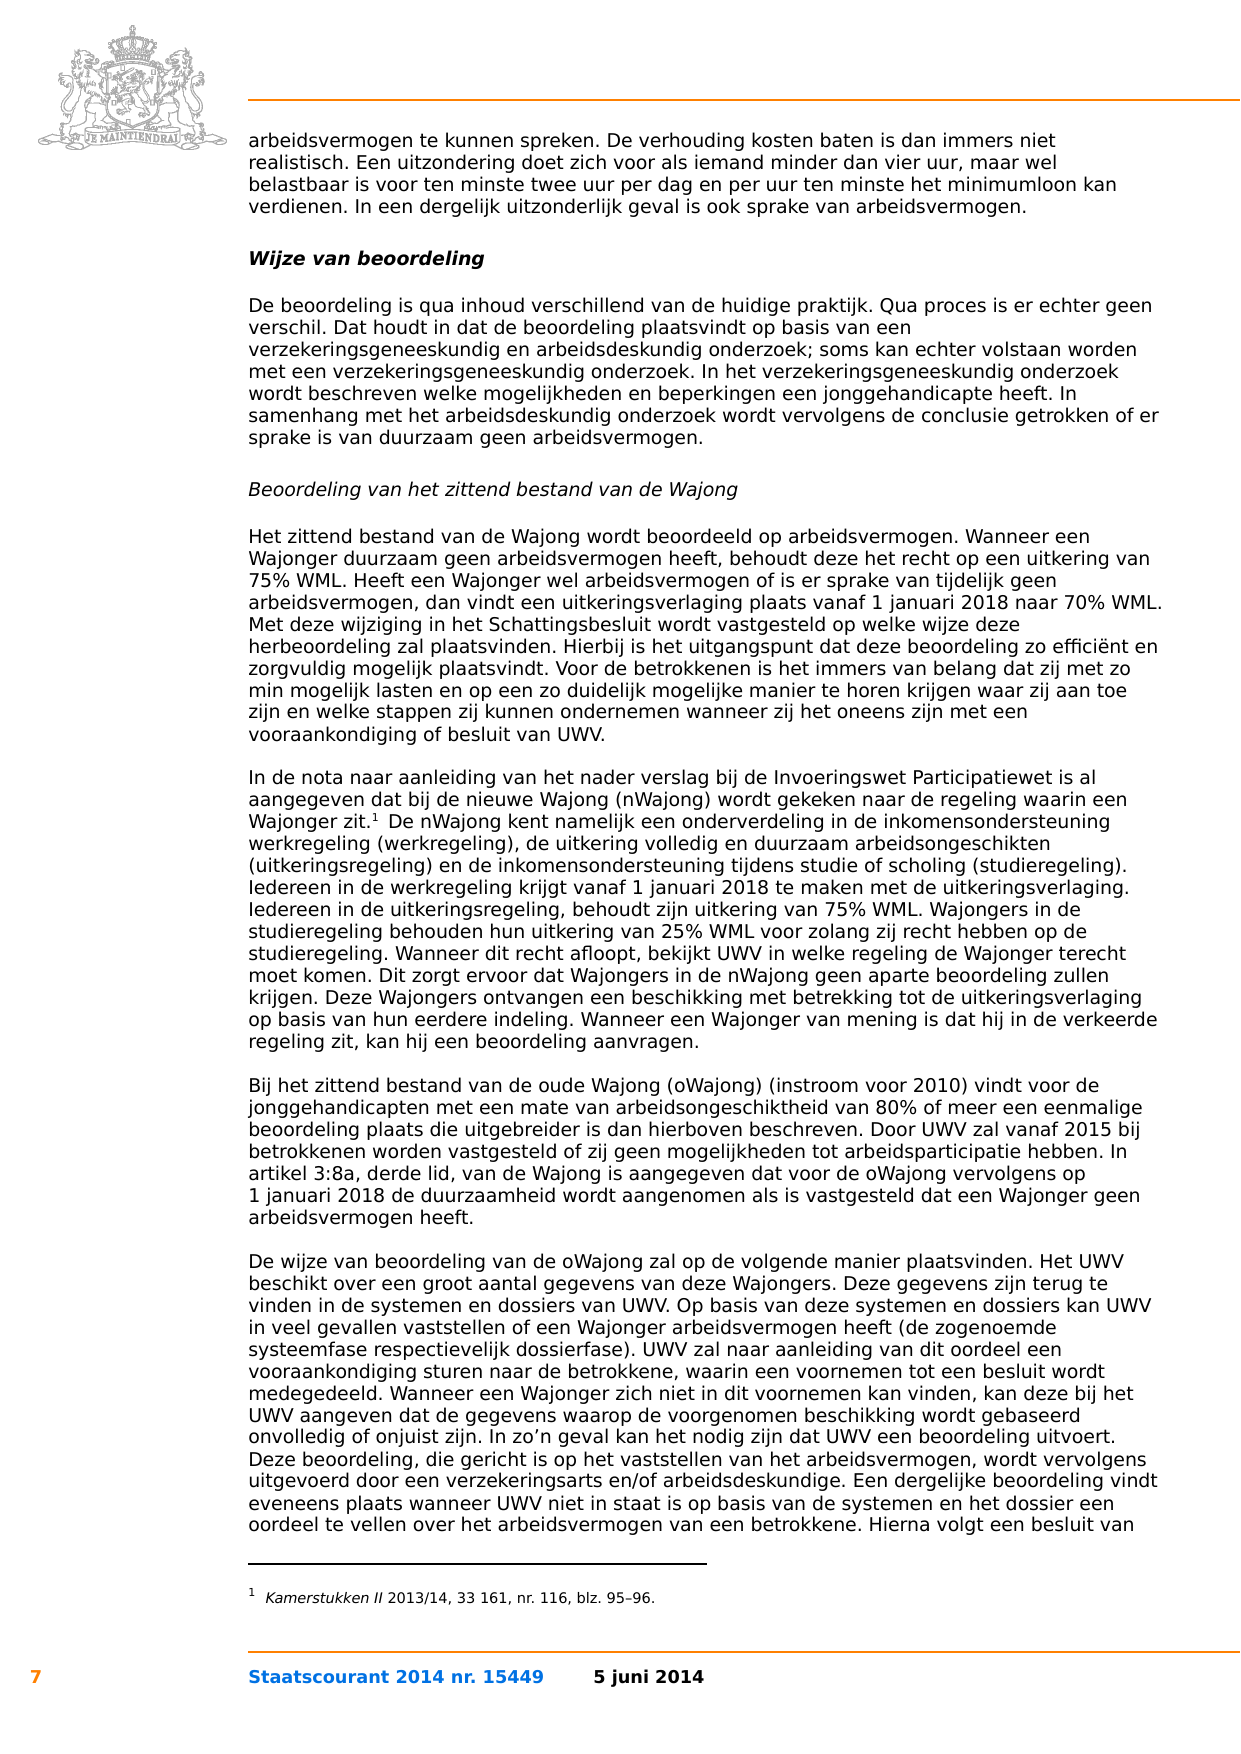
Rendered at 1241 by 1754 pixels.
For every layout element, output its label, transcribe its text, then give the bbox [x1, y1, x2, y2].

text In de nota naar aanleiding van het nader verslag bij de Invoeringswet Participatiewet is al aangegeven dat bij de nieuwe Wajong (nWajong) wordt gekeken naar de regeling waarin een Wajonger zit. De nWajong kent namelijk een onderverdeling in de inkomensondersteuning werkregeling (werkregeling), de uitkering volledig en duurzaam arbeidsongeschikten (uitkeringsregeling) en de inkomensondersteuning tijdens studie of scholing (studieregeling). Iedereen in de werkregeling krijgt vanaf 1 januari 2018 te maken met de uitkeringsverlaging. Iedereen in de uitkeringsregeling, behoudt zijn uitkering van 75% WML. Wajongers in de studieregeling behouden hun uitkering van 25% WML voor zolang zij recht hebben op de studieregeling. Wanneer dit recht afloopt, bekijkt UWV in welke regeling de Wajonger terecht moet komen. Dit zorgt ervoor dat Wajongers in de nWajong geen aparte beoordeling zullen krijgen. Deze Wajongers ontvangen een beschikking met betrekking tot de uitkeringsverlaging op basis van hun eerdere indeling. Wanneer een Wajonger van mening is dat hij in de verkeerde regeling zit, kan hij een beoordeling aanvragen. [248, 767, 1163, 1053]
subtitle Beoordeling van het zittend bestand van de Wajong [248, 479, 1163, 501]
text Bij het zittend bestand van de oude Wajong (oWajong) (instroom voor 2010) vindt voor de jonggehandicapten met een mate van arbeidsongeschiktheid van 80% of meer een eenmalige beoordeling plaats die uitgebreider is dan hierboven beschreven. Door UWV zal vanaf 2015 bij betrokkenen worden vastgesteld of zij geen mogelijkheden tot arbeidsparticipatie hebben. In artikel 3:8a, derde lid, van de Wajong is aangegeven dat voor de oWajong vervolgens op 1 januari 2018 de duurzaamheid wordt aangenomen als is vastgesteld dat een Wajonger geen arbeidsvermogen heeft. [248, 1075, 1163, 1229]
text Kamerstukken II 2013/14, 33 161, nr. 116, blz. 95–96. [248, 1586, 1163, 1608]
text De wijze van beoordeling van de oWajong zal op de volgende manier plaatsvinden. Het UWV beschikt over een groot aantal gegevens van deze Wajongers. Deze gegevens zijn terug te vinden in de systemen en dossiers van UWV. Op basis van deze systemen en dossiers kan UWV in veel gevallen vaststellen of een Wajonger arbeidsvermogen heeft (de zogenoemde systeemfase respectievelijk dossierfase). UWV zal naar aanleiding van dit oordeel een vooraankondiging sturen naar de betrokkene, waarin een voornemen tot een besluit wordt medegedeeld. Wanneer een Wajonger zich niet in dit voornemen kan vinden, kan deze bij het UWV aangeven dat de gegevens waarop de voorgenomen beschikking wordt gebaseerd onvolledig of onjuist zijn. In zo’n geval kan het nodig zijn dat UWV een beoordeling uitvoert. Deze beoordeling, die gericht is op het vaststellen van het arbeidsvermogen, wordt vervolgens uitgevoerd door een verzekeringsarts en/of arbeidsdeskundige. Een dergelijke beoordeling vindt eveneens plaats wanneer UWV niet in staat is op basis van de systemen en het dossier een oordeel te vellen over het arbeidsvermogen van een betrokkene. Hierna volgt een besluit van [248, 1251, 1163, 1536]
picture [38, 25, 227, 150]
text De beoordeling is qua inhoud verschillend van de huidige praktijk. Qua proces is er echter geen verschil. Dat houdt in dat de beoordeling plaatsvindt op basis van een verzekeringsgeneeskundig en arbeidsdeskundig onderzoek; soms kan echter volstaan worden met een verzekeringsgeneeskundig onderzoek. In het verzekeringsgeneeskundig onderzoek wordt beschreven welke mogelijkheden en beperkingen een jonggehandicapte heeft. In samenhang met het arbeidsdeskundig onderzoek wordt vervolgens de conclusie getrokken of er sprake is van duurzaam geen arbeidsvermogen. [248, 295, 1163, 449]
text arbeidsvermogen te kunnen spreken. De verhouding kosten baten is dan immers niet realistisch. Een uitzondering doet zich voor als iemand minder dan vier uur, maar wel belastbaar is voor ten minste twee uur per dag en per uur ten minste het minimumloon kan verdienen. In een dergelijk uitzonderlijk geval is ook sprake van arbeidsvermogen. [248, 130, 1163, 218]
text Het zittend bestand van de Wajong wordt beoordeeld op arbeidsvermogen. Wanneer een Wajonger duurzaam geen arbeidsvermogen heeft, behoudt deze het recht op een uitkering van 75% WML. Heeft een Wajonger wel arbeidsvermogen of is er sprake van tijdelijk geen arbeidsvermogen, dan vindt een uitkeringsverlaging plaats vanaf 1 januari 2018 naar 70% WML. Met deze wijziging in het Schattingsbesluit wordt vastgesteld op welke wijze deze herbeoordeling zal plaatsvinden. Hierbij is het uitgangspunt dat deze beoordeling zo efficiënt en zorgvuldig mogelijk plaatsvindt. Voor de betrokkenen is het immers van belang dat zij met zo min mogelijk lasten en op een zo duidelijk mogelijke manier te horen krijgen waar zij aan toe zijn en welke stappen zij kunnen ondernemen wanneer zij het oneens zijn met een vooraankondiging of besluit van UWV. [248, 526, 1163, 745]
subtitle Wijze van beoordeling [248, 248, 1163, 270]
